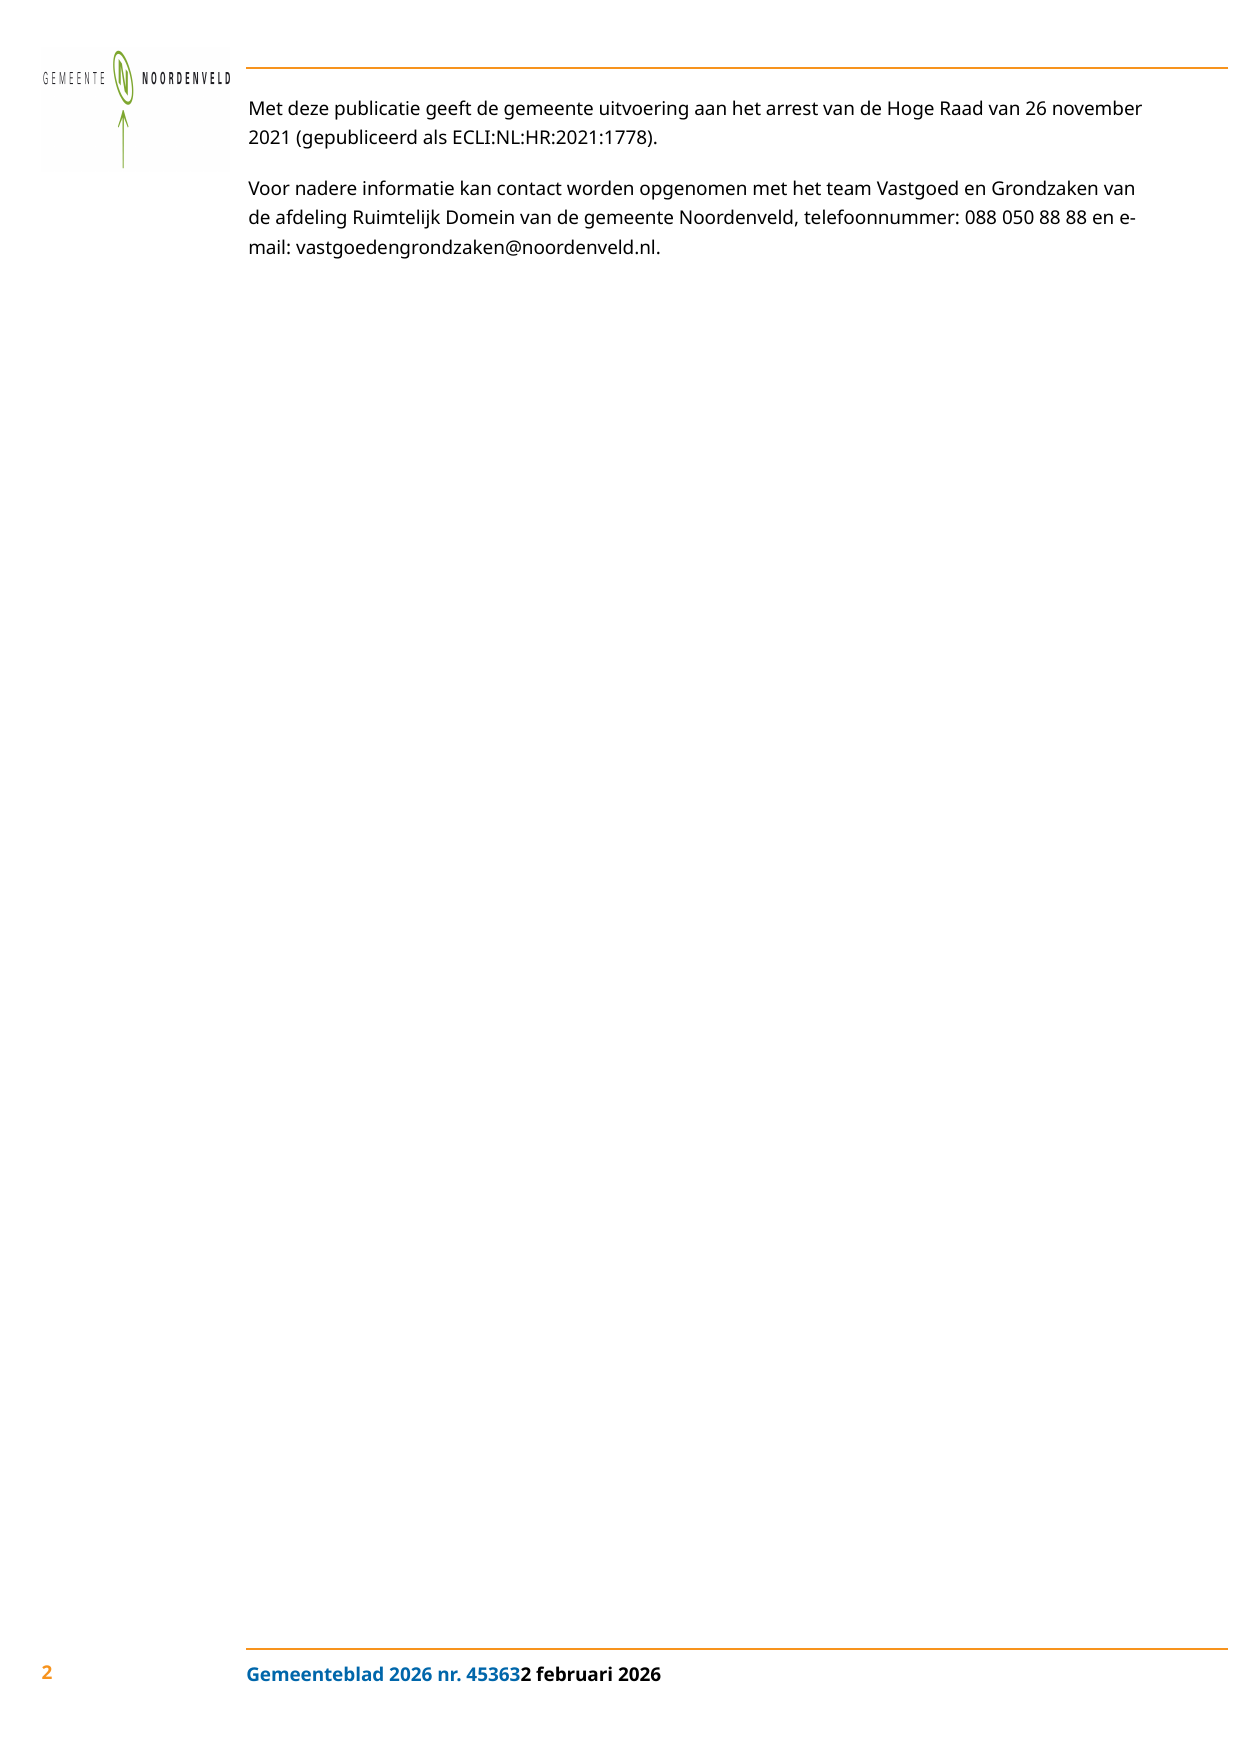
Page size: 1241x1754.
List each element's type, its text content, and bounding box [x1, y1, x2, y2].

text Voor nadere informatie kan contact worden opgenomen met het team Vastgoed en Grondzaken van de afdeling Ruimtelijk Domein van de gemeente Noordenveld, telefoonnummer: 088 050 88 88 en e-mail: vastgoedengrondzaken@noordenveld.nl. [248, 175, 1152, 260]
picture [41, 47, 231, 172]
text Met deze publicatie geeft de gemeente uitvoering aan het arrest van de Hoge Raad van 26 november 2021 (gepubliceerd als ECLI:NL:HR:2021:1778). [248, 95, 1152, 150]
